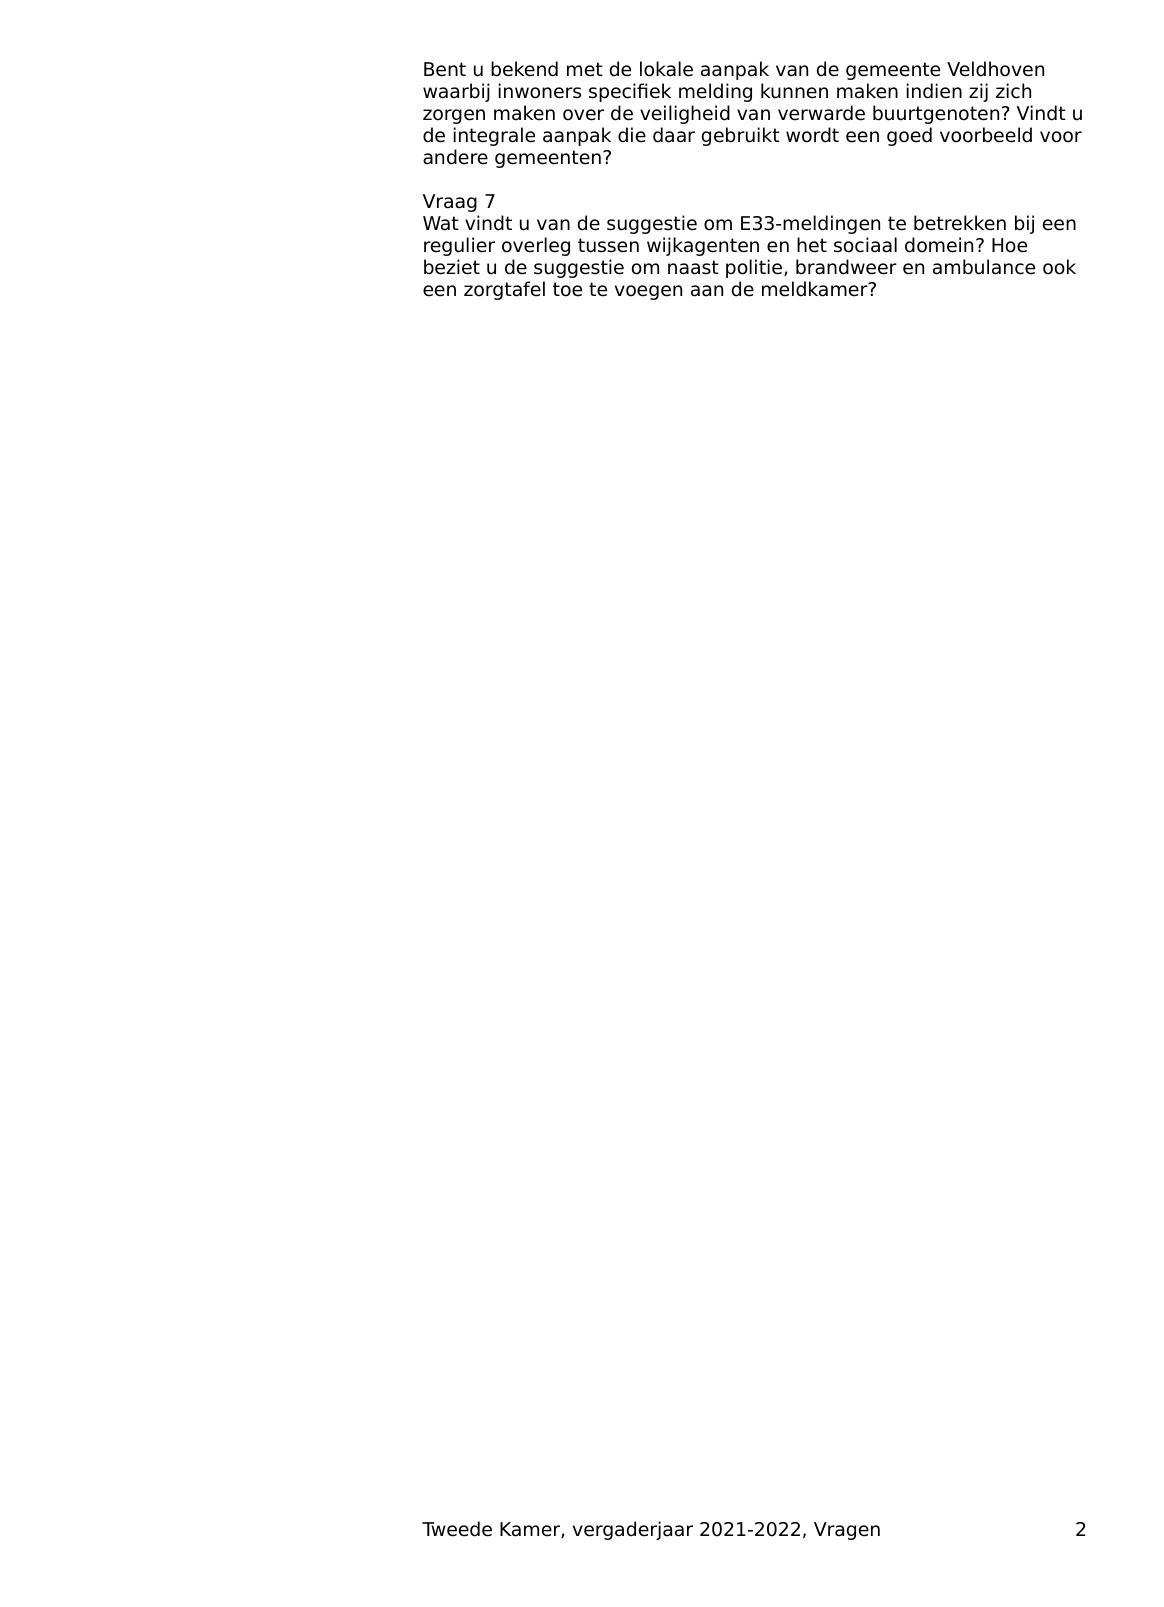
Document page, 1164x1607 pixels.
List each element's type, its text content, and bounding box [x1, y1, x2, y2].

text Bent u bekend met de lokale aanpak van de gemeente Veldhoven waarbij inwoners specifiek melding kunnen maken indien zij zich zorgen maken over de veiligheid van verwarde buurtgenoten? Vindt u de integrale aanpak die daar gebruikt wordt een goed voorbeeld voor andere gemeenten? [422, 59, 1087, 169]
text Wat vindt u van de suggestie om E33-meldingen te betrekken bij een regulier overleg tussen wijkagenten en het sociaal domein? Hoe beziet u de suggestie om naast politie, brandweer en ambulance ook een zorgtafel toe te voegen aan de meldkamer? [422, 213, 1087, 301]
text Vraag 7 [422, 191, 1087, 213]
